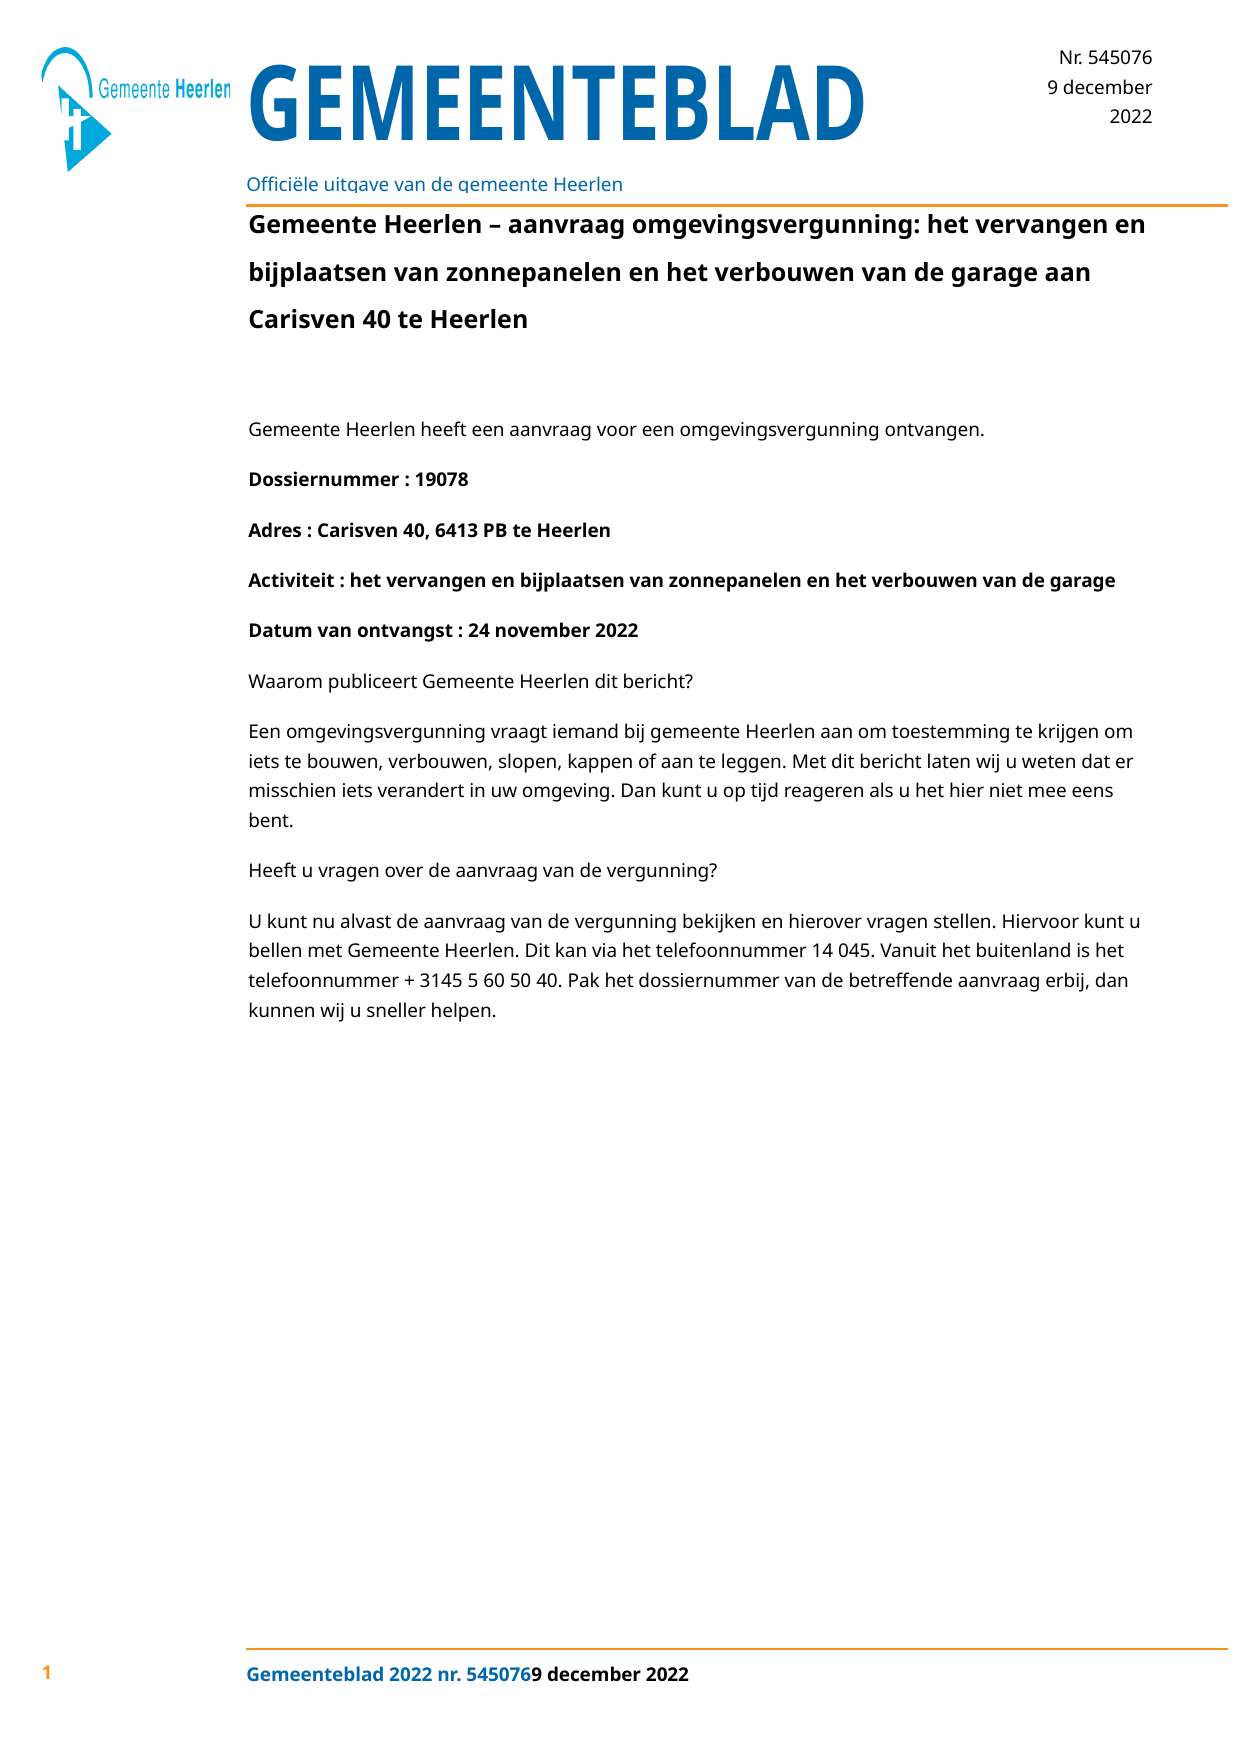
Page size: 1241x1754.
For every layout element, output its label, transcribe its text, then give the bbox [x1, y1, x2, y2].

text Adres : Carisven 40, 6413 PB te Heerlen [248, 517, 1152, 542]
text U kunt nu alvast de aanvraag van de vergunning bekijken en hierover vragen stellen. Hiervoor kunt u bellen met Gemeente Heerlen. Dit kan via het telefoonnummer 14 045. Vanuit het buitenland is het telefoonnummer + 3145 5 60 50 40. Pak het dossiernummer van de betreffende aanvraag erbij, dan kunnen wij u sneller helpen. [248, 908, 1152, 1022]
text Een omgevingsvergunning vraagt iemand bij gemeente Heerlen aan om toestemming te krijgen om iets te bouwen, verbouwen, slopen, kappen of aan te leggen. Met dit bericht laten wij u weten dat er misschien iets verandert in uw omgeving. Dan kunt u op tijd reageren als u het hier niet mee eens bent. [248, 718, 1152, 833]
text Datum van ontvangst : 24 november 2022 [248, 618, 1152, 643]
text Gemeente Heerlen heeft een aanvraag voor een omgevingsvergunning ontvangen. [248, 416, 1152, 442]
text Gemeente Heerlen – aanvraag omgevingsvergunning: het vervangen en bijplaatsen van zonnepanelen en het verbouwen van de garage aan Carisven 40 te Heerlen [248, 207, 1152, 336]
text Activiteit : het vervangen en bijplaatsen van zonnepanelen en het verbouwen van de garage [248, 567, 1152, 593]
picture [41, 47, 231, 172]
text Waarom publiceert Gemeente Heerlen dit bericht? [248, 668, 1152, 694]
text Heeft u vragen over de aanvraag van de vergunning? [248, 858, 1152, 883]
picture [41, 47, 59, 70]
text Dossiernummer : 19078 [248, 466, 1152, 492]
